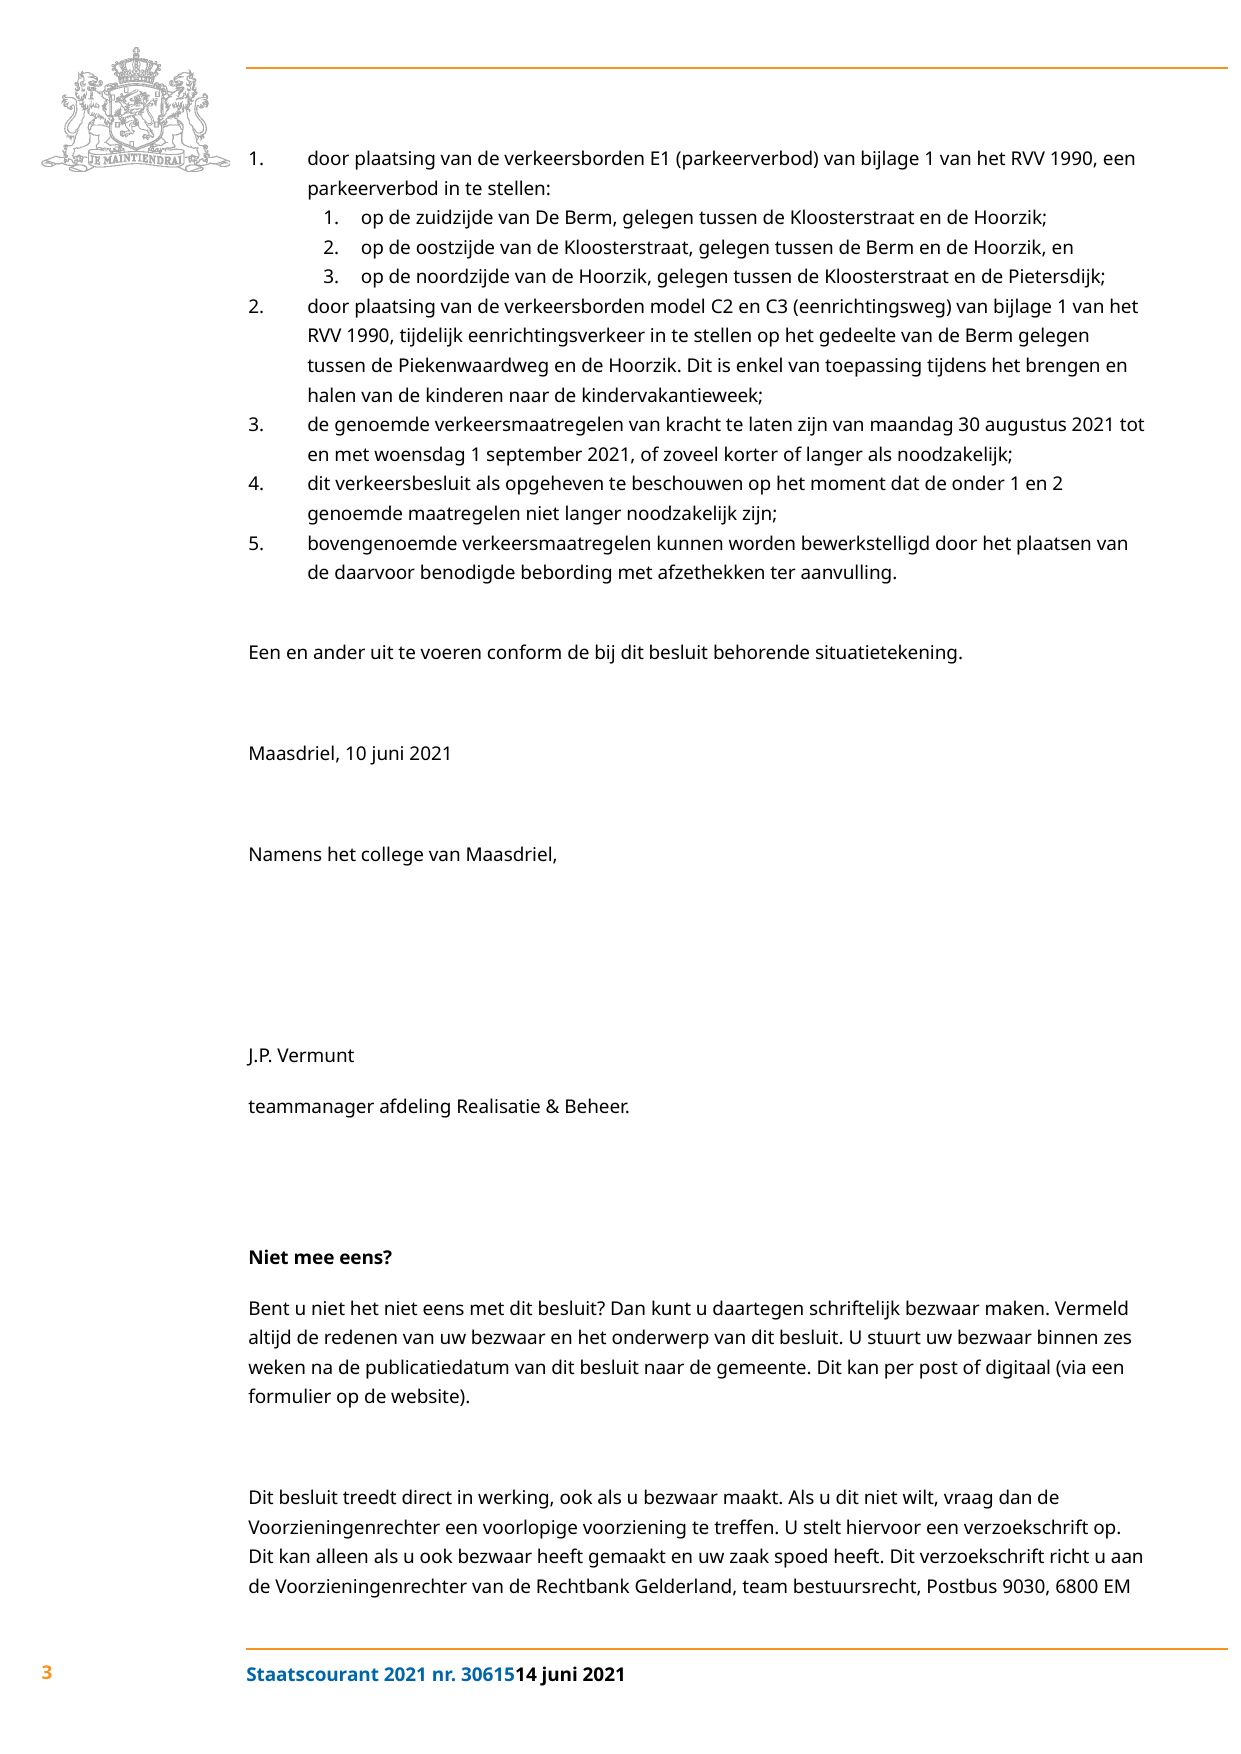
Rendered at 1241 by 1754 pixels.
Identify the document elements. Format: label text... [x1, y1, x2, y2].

picture [41, 47, 231, 172]
list op de noordzijde van de Hoorzik, gelegen tussen de Kloosterstraat en de Pietersdijk; [323, 263, 1152, 289]
text teammanager afdeling Realisatie & Beheer. [248, 1093, 1152, 1119]
list bovengenoemde verkeersmaatregelen kunnen worden bewerkstelligd door het plaatsen van de daarvoor benodigde bebording met afzethekken ter aanvulling. [248, 530, 1152, 585]
list dit verkeersbesluit als opgeheven te beschouwen op het moment dat de onder 1 en 2 genoemde maatregelen niet langer noodzakelijk zijn; [248, 471, 1152, 526]
text Maasdriel, 10 juni 2021 [248, 740, 1152, 766]
list de genoemde verkeersmaatregelen van kracht te laten zijn van maandag 30 augustus 2021 tot en met woensdag 1 september 2021, of zoveel korter of langer als noodzakelijk; [248, 411, 1152, 467]
text J.P. Vermunt [248, 1043, 1152, 1068]
text Namens het college van Maasdriel, [248, 841, 1152, 867]
list door plaatsing van de verkeersborden E1 (parkeerverbod) van bijlage 1 van het RVV 1990, een parkeerverbod in te stellen: [248, 145, 1152, 201]
text Dit besluit treedt direct in werking, ook als u bezwaar maakt. Als u dit niet wilt, vraag dan de Voorzieningenrechter een voorlopige voorziening te treffen. U stelt hiervoor een verzoekschrift op. Dit kan alleen als u ook bezwaar heeft gemaakt en uw zaak spoed heeft. Dit verzoekschrift richt u aan de Voorzieningenrechter van de Rechtbank Gelderland, team bestuursrecht, Postbus 9030, 6800 EM [248, 1484, 1152, 1599]
text Niet mee eens? [248, 1244, 1152, 1270]
list op de oostzijde van de Kloosterstraat, gelegen tussen de Berm en de Hoorzik, en [323, 234, 1152, 260]
text Bent u niet het niet eens met dit besluit? Dan kunt u daartegen schriftelijk bezwaar maken. Vermeld altijd de redenen van uw bezwaar en het onderwerp van dit besluit. U stuurt uw bezwaar binnen zes weken na de publicatiedatum van dit besluit naar de gemeente. Dit kan per post of digitaal (via een formulier op de website). [248, 1295, 1152, 1409]
list door plaatsing van de verkeersborden model C2 en C3 (eenrichtingsweg) van bijlage 1 van het RVV 1990, tijdelijk eenrichtingsverkeer in te stellen op het gedeelte van de Berm gelegen tussen de Piekenwaardweg en de Hoorzik. Dit is enkel van toepassing tijdens het brengen en halen van de kinderen naar de kindervakantieweek; [248, 293, 1152, 408]
list op de zuidzijde van De Berm, gelegen tussen de Kloosterstraat en de Hoorzik; [323, 204, 1152, 230]
text Een en ander uit te voeren conform de bij dit besluit behorende situatietekening. [248, 639, 1152, 665]
